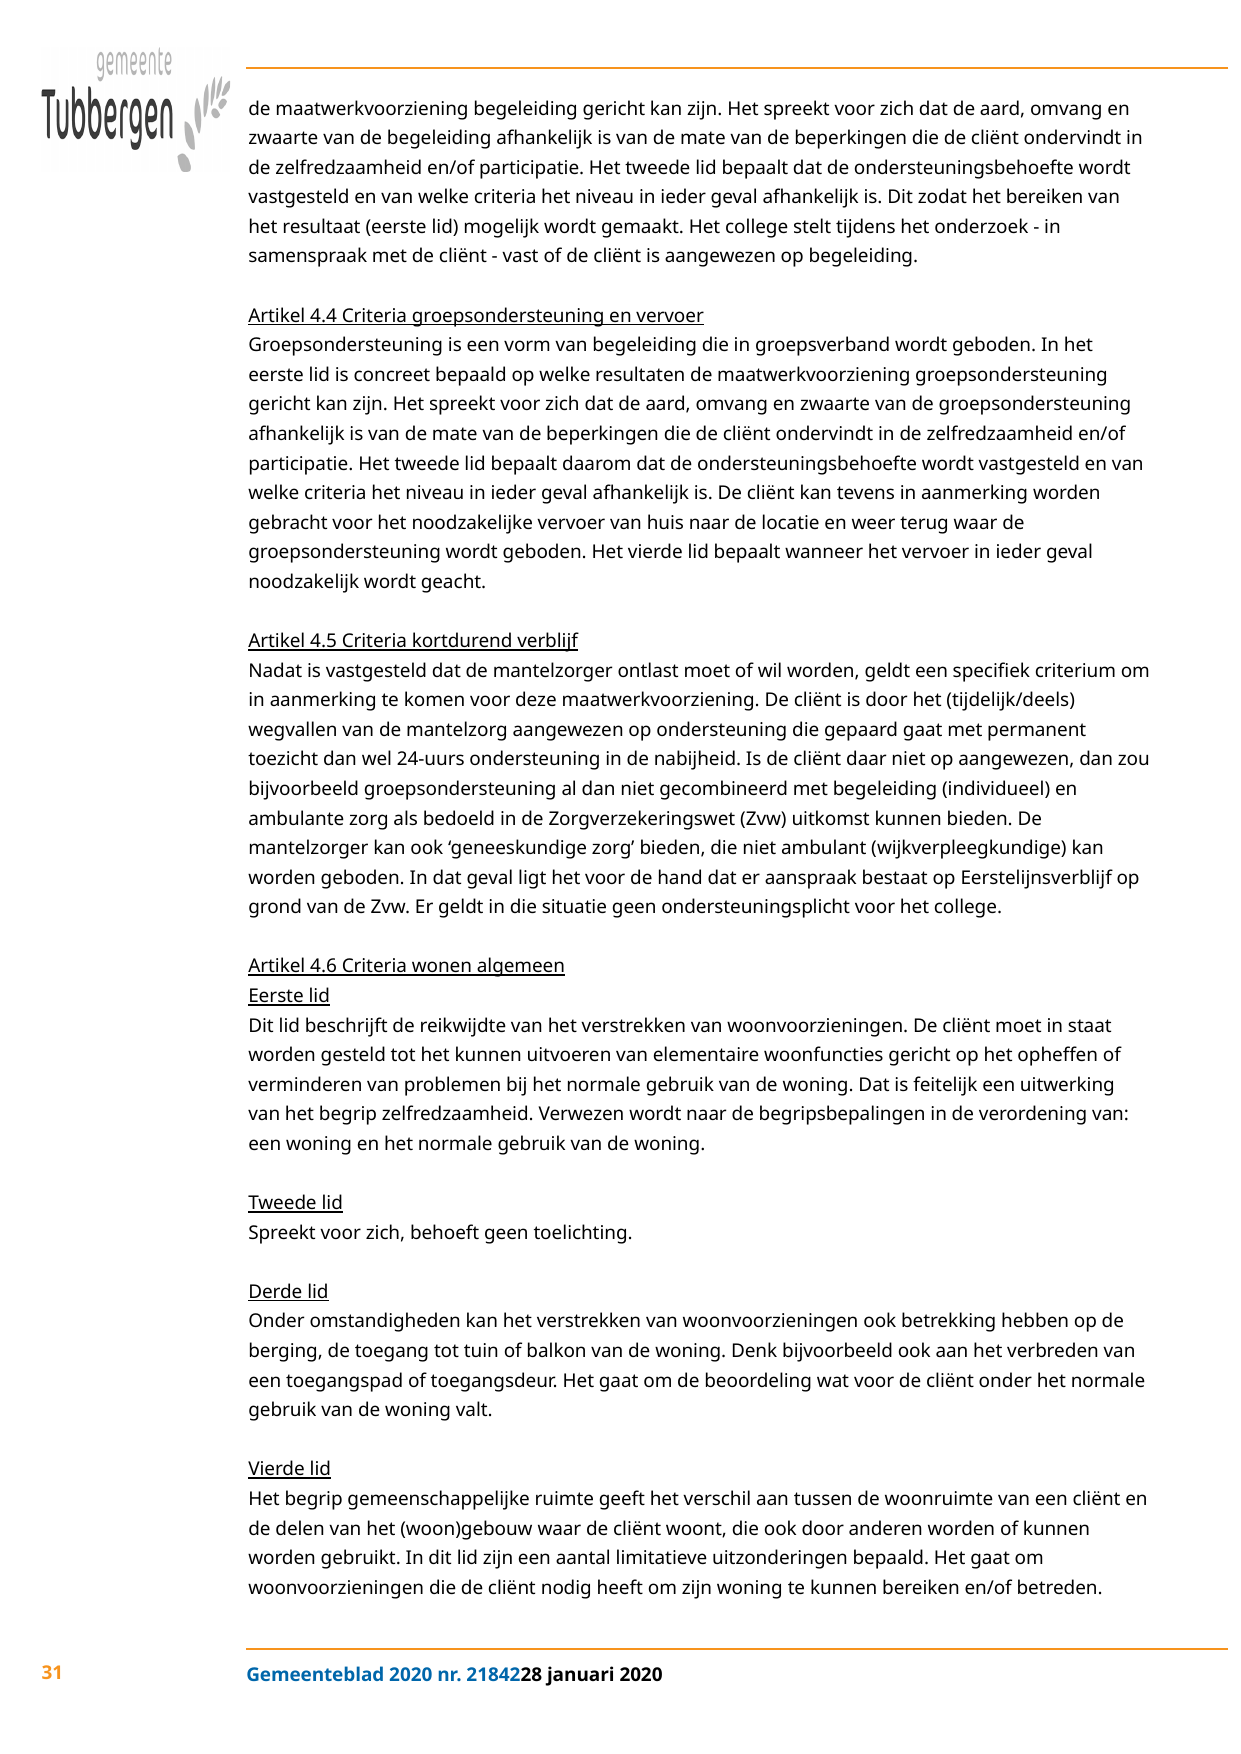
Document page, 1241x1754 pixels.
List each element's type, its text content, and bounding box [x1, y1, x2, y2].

text Nadat is vastgesteld dat de mantelzorger ontlast moet of wil worden, geldt een specifiek criterium om in aanmerking te komen voor deze maatwerkvoorziening. De cliënt is door het (tijdelijk/deels) wegvallen van de mantelzorg aangewezen op ondersteuning die gepaard gaat met permanent toezicht dan wel 24-uurs ondersteuning in de nabijheid. Is de cliënt daar niet op aangewezen, dan zou bijvoorbeeld groepsondersteuning al dan niet gecombineerd met begeleiding (individueel) en ambulante zorg als bedoeld in de Zorgverzekeringswet (Zvw) uitkomst kunnen bieden. De mantelzorger kan ook ‘geneeskundige zorg’ bieden, die niet ambulant (wijkverpleegkundige) kan worden geboden. In dat geval ligt het voor de hand dat er aanspraak bestaat op Eerstelijnsverblijf op grond van de Zvw. Er geldt in die situatie geen ondersteuningsplicht voor het college. [248, 657, 1152, 919]
text Onder omstandigheden kan het verstrekken van woonvoorzieningen ook betrekking hebben op de berging, de toegang tot tuin of balkon van de woning. Denk bijvoorbeeld ook aan het verbreden van een toegangspad of toegangsdeur. Het gaat om de beoordeling wat voor de cliënt onder het normale gebruik van de woning valt. [248, 1308, 1152, 1422]
text Vierde lid [248, 1456, 1152, 1481]
text Derde lid [248, 1278, 1152, 1304]
text de maatwerkvoorziening begeleiding gericht kan zijn. Het spreekt voor zich dat de aard, omvang en zwaarte van de begeleiding afhankelijk is van de mate van de beperkingen die de cliënt ondervindt in de zelfredzaamheid en/of participatie. Het tweede lid bepaalt dat de ondersteuningsbehoefte wordt vastgesteld en van welke criteria het niveau in ieder geval afhankelijk is. Dit zodat het bereiken van het resultaat (eerste lid) mogelijk wordt gemaakt. Het college stelt tijdens het onderzoek - in samenspraak met de cliënt - vast of de cliënt is aangewezen op begeleiding. [248, 95, 1152, 268]
text Eerste lid [248, 982, 1152, 1008]
text Groepsondersteuning is een vorm van begeleiding die in groepsverband wordt geboden. In het eerste lid is concreet bepaald op welke resultaten de maatwerkvoorziening groepsondersteuning gericht kan zijn. Het spreekt voor zich dat de aard, omvang en zwaarte van de groepsondersteuning afhankelijk is van de mate van de beperkingen die de cliënt ondervindt in de zelfredzaamheid en/of participatie. Het tweede lid bepaalt daarom dat de ondersteuningsbehoefte wordt vastgesteld en van welke criteria het niveau in ieder geval afhankelijk is. De cliënt kan tevens in aanmerking worden gebracht voor het noodzakelijke vervoer van huis naar de locatie en weer terug waar de groepsondersteuning wordt geboden. Het vierde lid bepaalt wanneer het vervoer in ieder geval noodzakelijk wordt geacht. [248, 331, 1152, 594]
text Het begrip gemeenschappelijke ruimte geeft het verschil aan tussen de woonruimte van een cliënt en de delen van het (woon)gebouw waar de cliënt woont, die ook door anderen worden of kunnen worden gebruikt. In dit lid zijn een aantal limitatieve uitzonderingen bepaald. Het gaat om woonvoorzieningen die de cliënt nodig heeft om zijn woning te kunnen bereiken en/of betreden. [248, 1485, 1152, 1600]
text Artikel 4.6 Criteria wonen algemeen [248, 953, 1152, 978]
text Dit lid beschrijft de reikwijdte van het verstrekken van woonvoorzieningen. De cliënt moet in staat worden gesteld tot het kunnen uitvoeren van elementaire woonfuncties gericht op het opheffen of verminderen van problemen bij het normale gebruik van de woning. Dat is feitelijk een uitwerking van het begrip zelfredzaamheid. Verwezen wordt naar de begripsbepalingen in de verordening van: een woning en het normale gebruik van de woning. [248, 1012, 1152, 1156]
text Tweede lid [248, 1189, 1152, 1215]
text Spreekt voor zich, behoeft geen toelichting. [248, 1219, 1152, 1245]
text Artikel 4.4 Criteria groepsondersteuning en vervoer [248, 302, 1152, 328]
text Artikel 4.5 Criteria kortdurend verblijf [248, 627, 1152, 653]
picture [41, 47, 231, 172]
